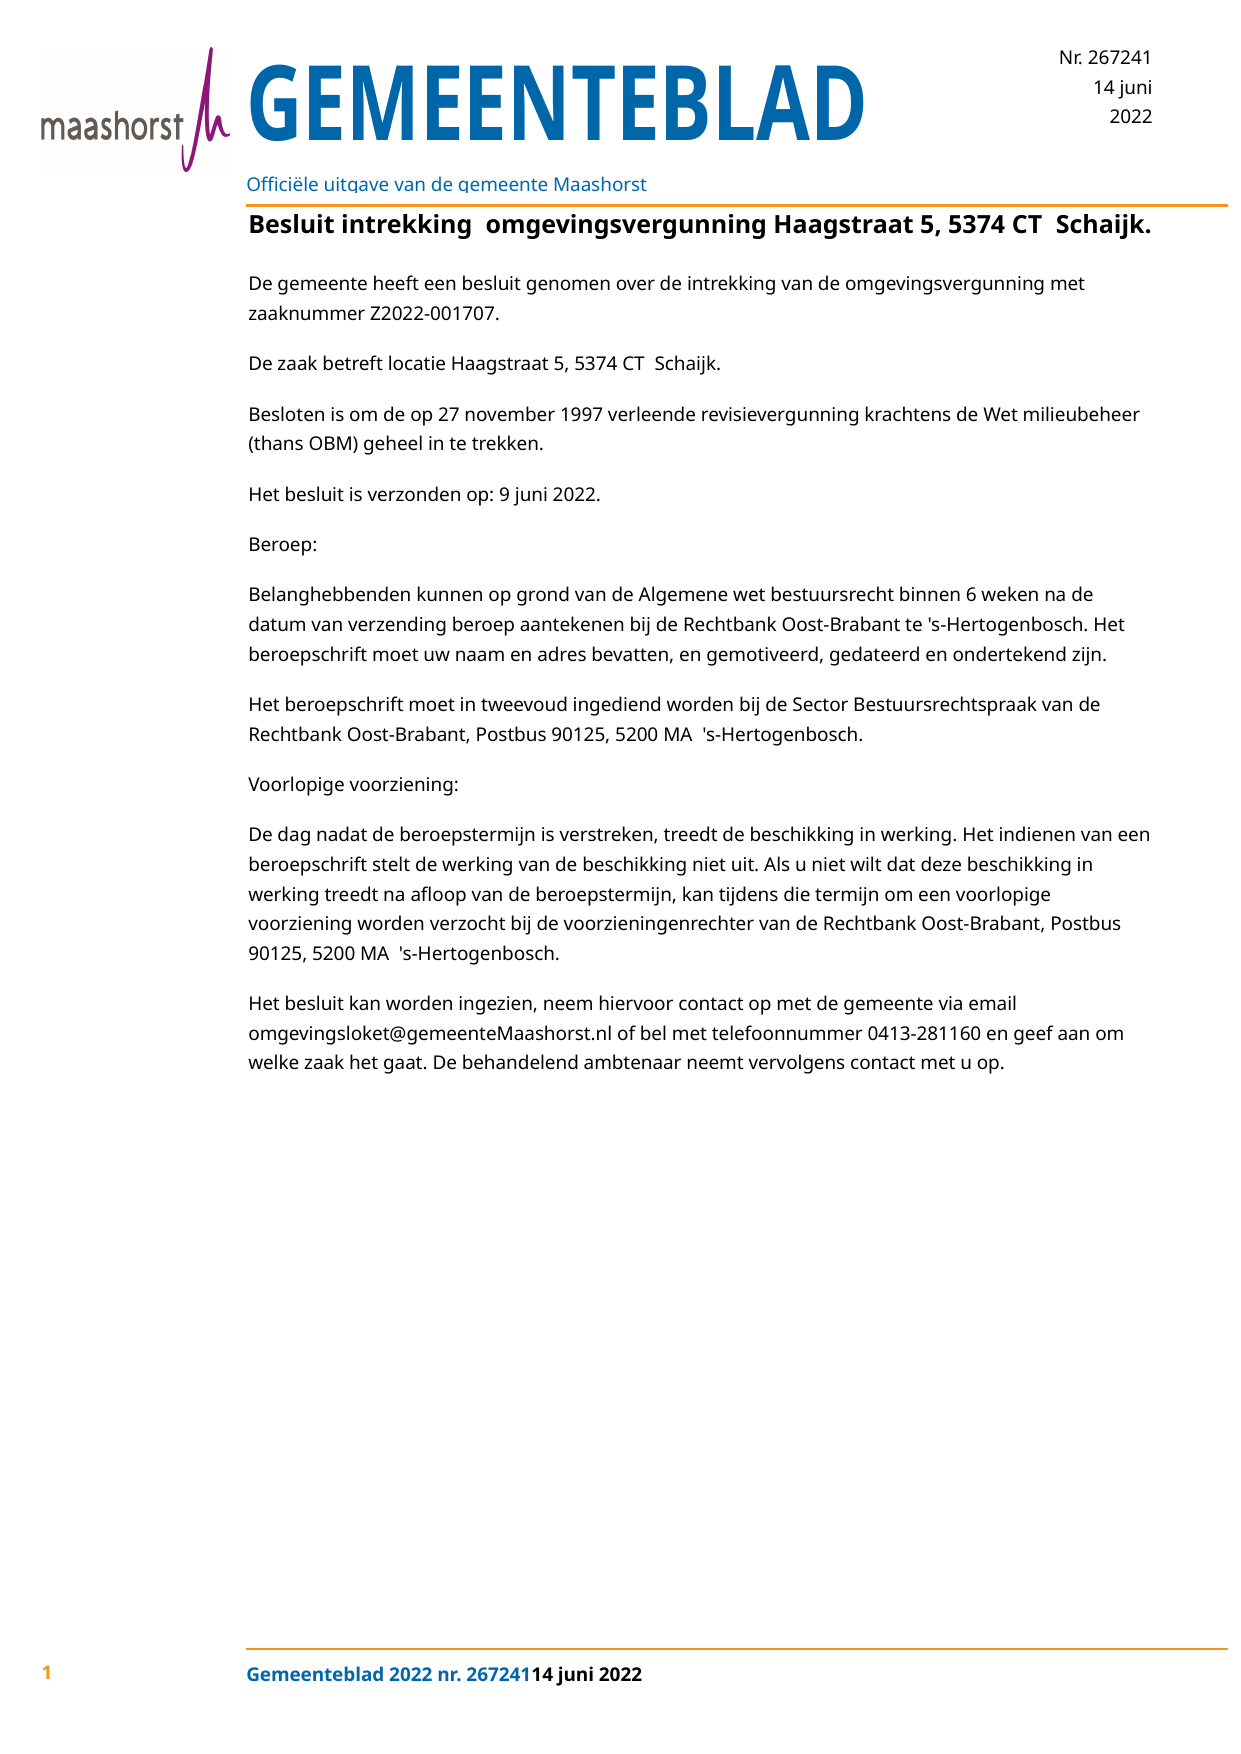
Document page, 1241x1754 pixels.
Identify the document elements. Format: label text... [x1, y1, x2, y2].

text Het besluit kan worden ingezien, neem hiervoor contact op met de gemeente via email omgevingsloket@gemeenteMaashorst.nl of bel met telefoonnummer 0413-281160 en geef aan om welke zaak het gaat. De behandelend ambtenaar neemt vervolgens contact met u op. [248, 990, 1152, 1075]
text De gemeente heeft een besluit genomen over de intrekking van de omgevingsvergunning met zaaknummer Z2022-001707. [248, 270, 1152, 326]
picture [41, 47, 231, 172]
text Besluit intrekking omgevingsvergunning Haagstraat 5, 5374 CT Schaijk. [248, 207, 1152, 241]
text Voorlopige voorziening: [248, 771, 1152, 797]
text Besloten is om de op 27 november 1997 verleende revisievergunning krachtens de Wet milieubeheer (thans OBM) geheel in te trekken. [248, 401, 1152, 456]
text Het beroepschrift moet in tweevoud ingediend worden bij de Sector Bestuursrechtspraak van de Rechtbank Oost-Brabant, Postbus 90125, 5200 MA 's-Hertogenbosch. [248, 691, 1152, 746]
text Het besluit is verzonden op: 9 juni 2022. [248, 481, 1152, 506]
text De zaak betreft locatie Haagstraat 5, 5374 CT Schaijk. [248, 350, 1152, 376]
text Belanghebbenden kunnen op grond van de Algemene wet bestuursrecht binnen 6 weken na de datum van verzending beroep aantekenen bij de Rechtbank Oost-Brabant te 's-Hertogenbosch. Het beroepschrift moet uw naam en adres bevatten, en gemotiveerd, gedateerd en ondertekend zijn. [248, 582, 1152, 666]
text De dag nadat de beroepstermijn is verstreken, treedt de beschikking in werking. Het indienen van een beroepschrift stelt de werking van de beschikking niet uit. Als u niet wilt dat deze beschikking in werking treedt na afloop van de beroepstermijn, kan tijdens die termijn om een voorlopige voorziening worden verzocht bij de voorzieningenrechter van de Rechtbank Oost-Brabant, Postbus 90125, 5200 MA 's-Hertogenbosch. [248, 822, 1152, 966]
text Beroep: [248, 531, 1152, 557]
